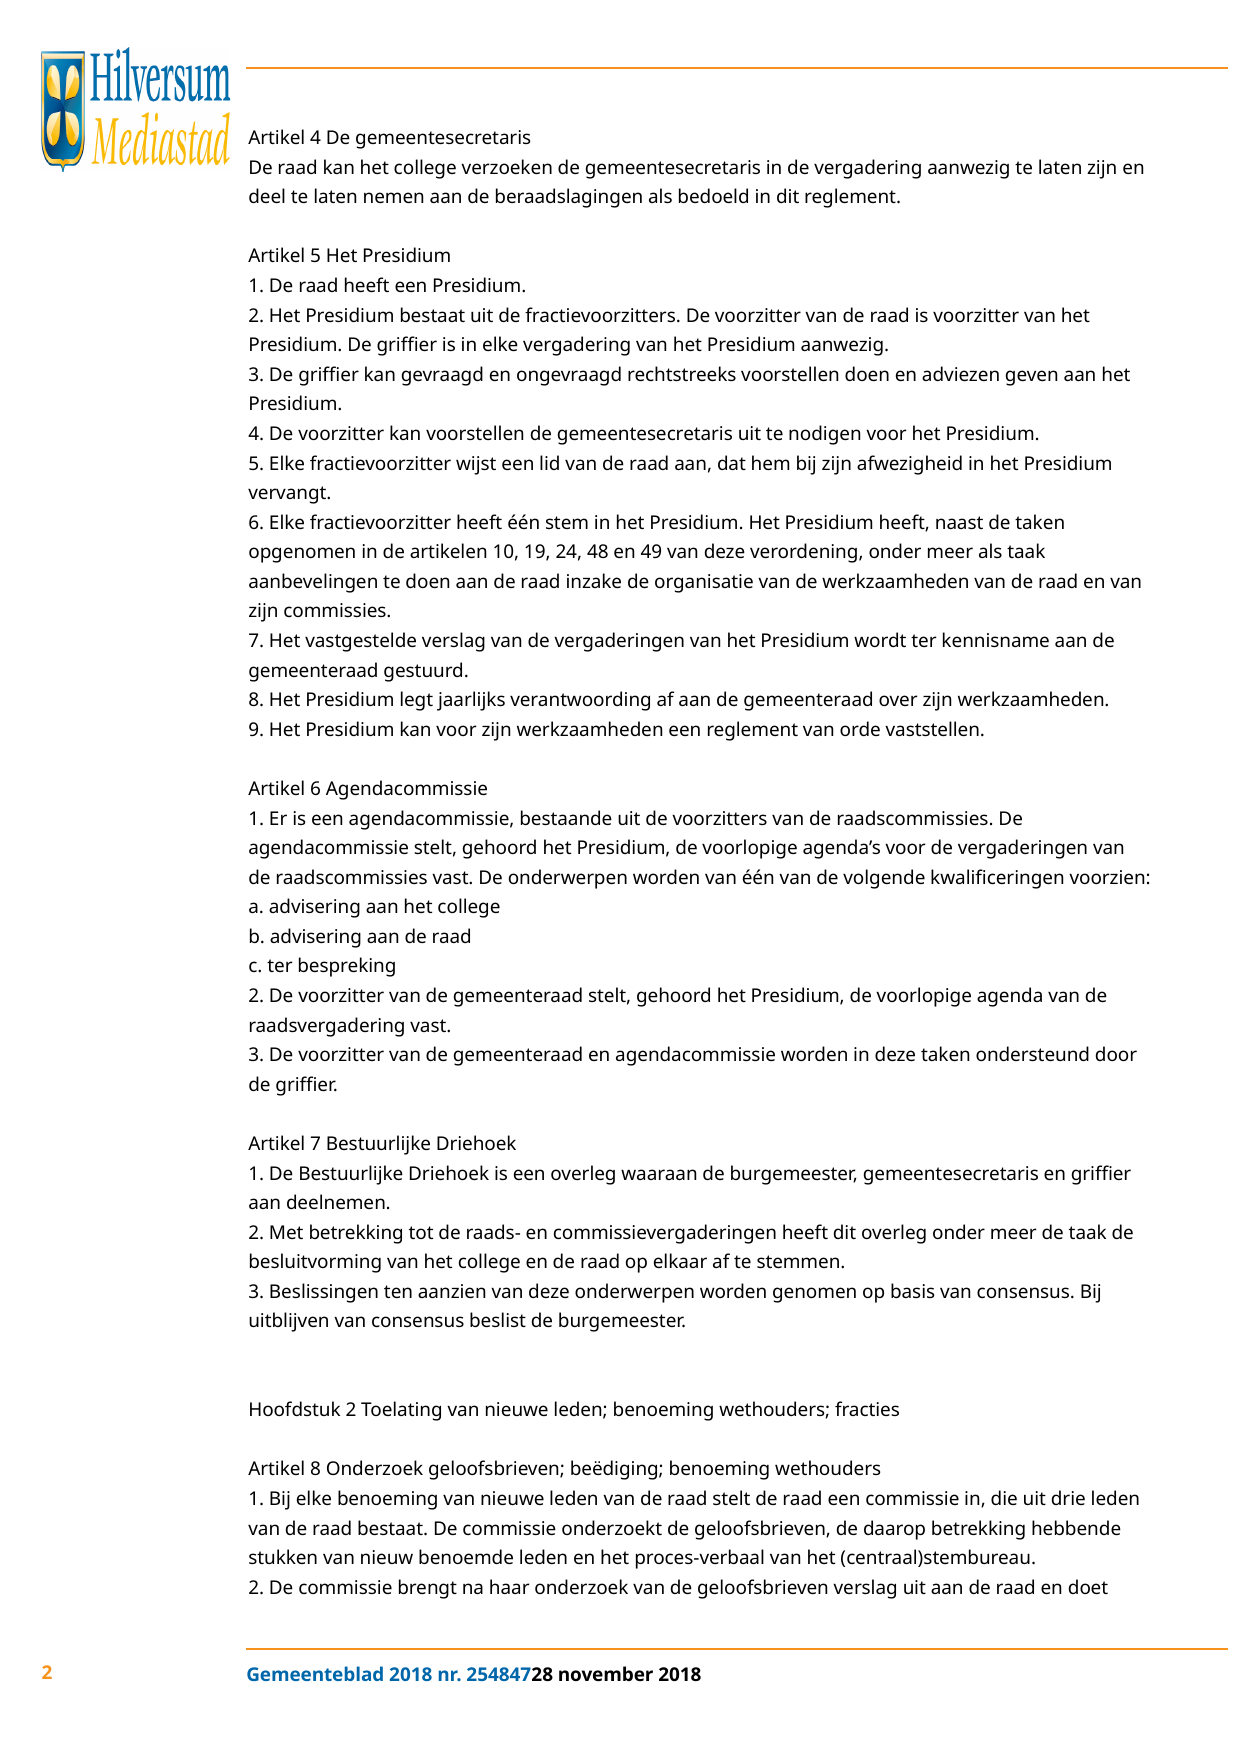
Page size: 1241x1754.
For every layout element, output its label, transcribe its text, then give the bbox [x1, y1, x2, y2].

text Artikel 7 Bestuurlijke Driehoek [248, 1130, 1152, 1156]
text 8. Het Presidium legt jaarlijks verantwoording af aan de gemeenteraad over zijn werkzaamheden. [248, 686, 1152, 712]
text 1. Er is een agendacommissie, bestaande uit de voorzitters van de raadscommissies. De agendacommissie stelt, gehoord het Presidium, de voorlopige agenda’s voor de vergaderingen van de raadscommissies vast. De onderwerpen worden van één van de volgende kwalificeringen voorzien: [248, 805, 1152, 890]
text De raad kan het college verzoeken de gemeentesecretaris in de vergadering aanwezig te laten zijn en deel te laten nemen aan de beraadslagingen als bedoeld in dit reglement. [248, 154, 1152, 209]
text 3. De griffier kan gevraagd en ongevraagd rechtstreeks voorstellen doen en adviezen geven aan het Presidium. [248, 361, 1152, 416]
text 6. Elke fractievoorzitter heeft één stem in het Presidium. Het Presidium heeft, naast de taken opgenomen in de artikelen 10, 19, 24, 48 en 49 van deze verordening, onder meer als taak aanbevelingen te doen aan de raad inzake de organisatie van de werkzaamheden van de raad en van zijn commissies. [248, 509, 1152, 623]
text 4. De voorzitter kan voorstellen de gemeentesecretaris uit te nodigen voor het Presidium. [248, 420, 1152, 446]
text 1. De Bestuurlijke Driehoek is een overleg waaraan de burgemeester, gemeentesecretaris en griffier aan deelnemen. [248, 1160, 1152, 1215]
text b. advisering aan de raad [248, 923, 1152, 949]
text a. advisering aan het college [248, 893, 1152, 919]
text Artikel 4 De gemeentesecretaris [248, 124, 1152, 150]
text 1. De raad heeft een Presidium. [248, 272, 1152, 298]
text 9. Het Presidium kan voor zijn werkzaamheden een reglement van orde vaststellen. [248, 716, 1152, 742]
text 7. Het vastgestelde verslag van de vergaderingen van het Presidium wordt ter kennisname aan de gemeenteraad gestuurd. [248, 627, 1152, 683]
text 2. Met betrekking tot de raads- en commissievergaderingen heeft dit overleg onder meer de taak de besluitvorming van het college en de raad op elkaar af te stemmen. [248, 1219, 1152, 1274]
text Artikel 6 Agendacommissie [248, 775, 1152, 801]
text 3. Beslissingen ten aanzien van deze onderwerpen worden genomen op basis van consensus. Bij uitblijven van consensus beslist de burgemeester. [248, 1278, 1152, 1333]
text Hoofdstuk 2 Toelating van nieuwe leden; benoeming wethouders; fracties [248, 1396, 1152, 1422]
text 5. Elke fractievoorzitter wijst een lid van de raad aan, dat hem bij zijn afwezigheid in het Presidium vervangt. [248, 450, 1152, 505]
text 2. De voorzitter van de gemeenteraad stelt, gehoord het Presidium, de voorlopige agenda van de raadsvergadering vast. [248, 982, 1152, 1038]
text 1. Bij elke benoeming van nieuwe leden van de raad stelt de raad een commissie in, die uit drie leden van de raad bestaat. De commissie onderzoekt de geloofsbrieven, de daarop betrekking hebbende stukken van nieuw benoemde leden en het proces-verbaal van het (centraal)stembureau. [248, 1485, 1152, 1570]
text 2. De commissie brengt na haar onderzoek van de geloofsbrieven verslag uit aan de raad en doet [248, 1574, 1152, 1600]
picture [41, 47, 231, 172]
text 2. Het Presidium bestaat uit de fractievoorzitters. De voorzitter van de raad is voorzitter van het Presidium. De griffier is in elke vergadering van het Presidium aanwezig. [248, 302, 1152, 357]
text Artikel 8 Onderzoek geloofsbrieven; beëdiging; benoeming wethouders [248, 1456, 1152, 1481]
text Artikel 5 Het Presidium [248, 243, 1152, 268]
text 3. De voorzitter van de gemeenteraad en agendacommissie worden in deze taken ondersteund door de griffier. [248, 1041, 1152, 1097]
text c. ter bespreking [248, 953, 1152, 978]
